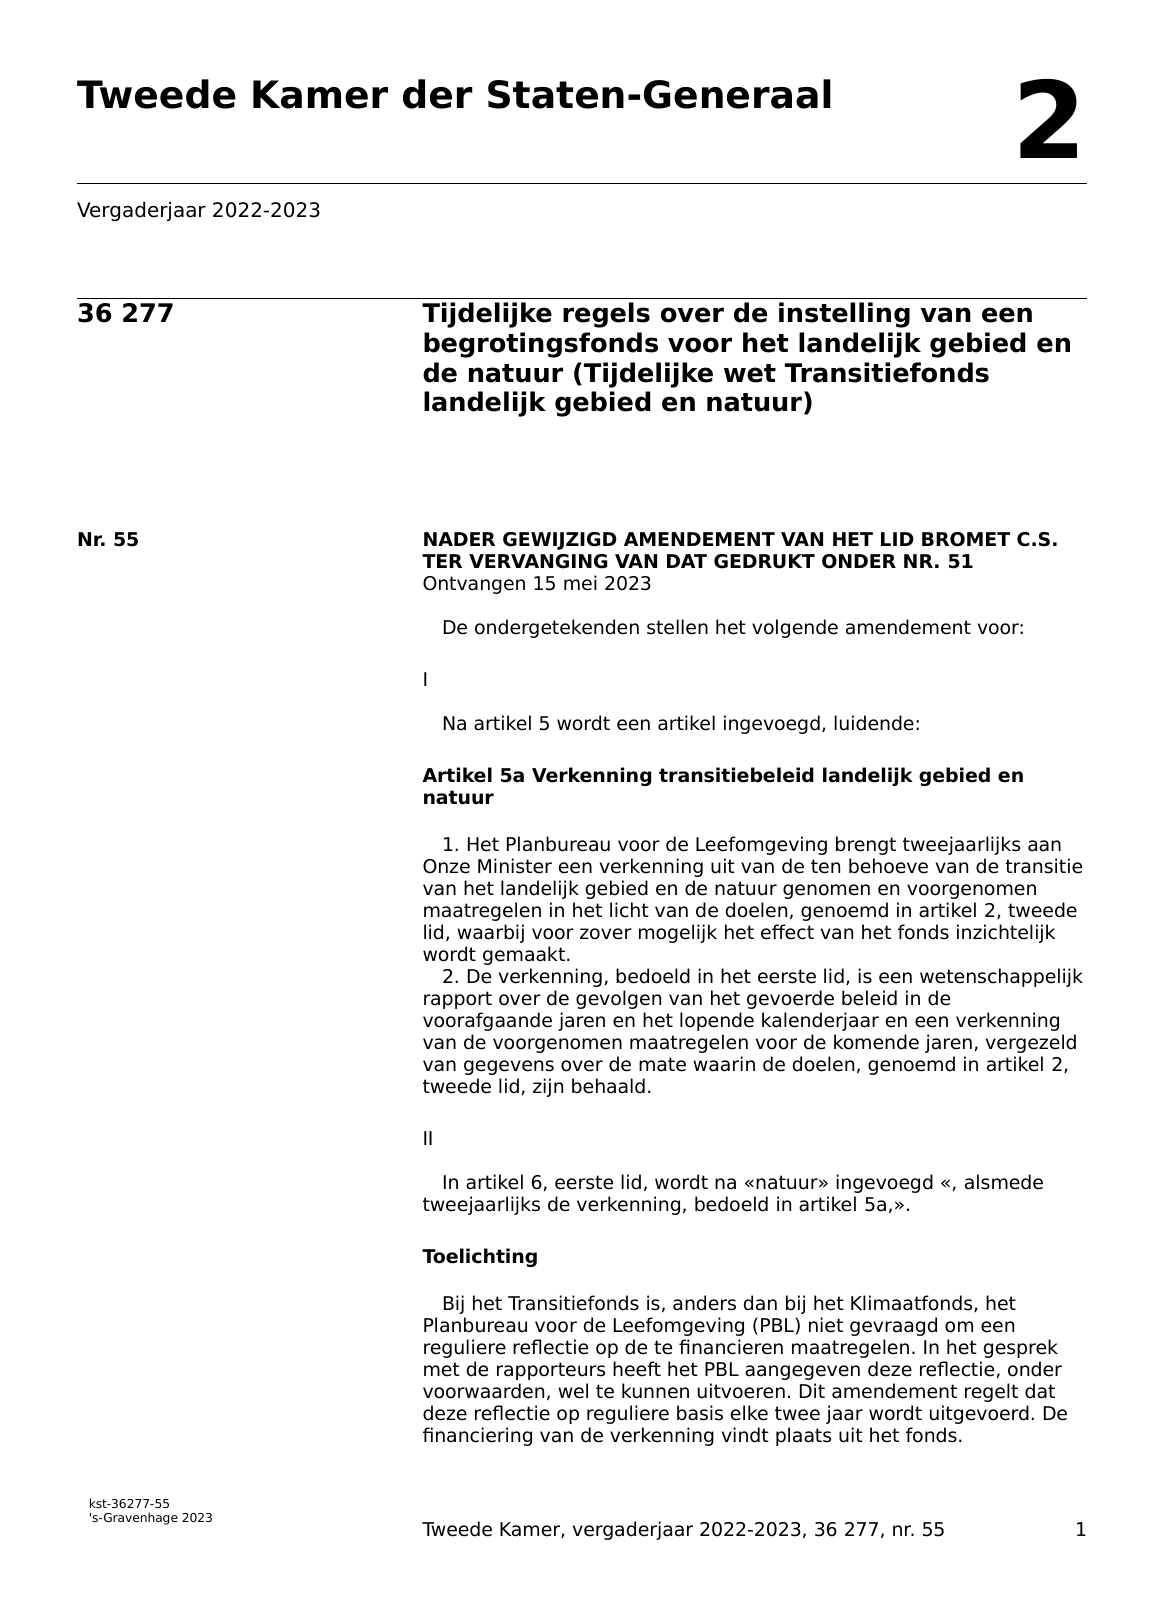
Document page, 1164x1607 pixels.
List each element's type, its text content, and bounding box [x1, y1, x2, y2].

subtitle Toelichting [422, 1246, 1087, 1268]
subtitle Nr. 55 NADER GEWIJZIGD AMENDEMENT VAN HET LID BROMET C.S. TER VERVANGING VAN DAT GEDRUKT ONDER NR. 51 [77, 529, 1087, 573]
text Bij het Transitiefonds is, anders dan bij het Klimaatfonds, het Planbureau voor de Leefomgeving (PBL) niet gevraagd om een reguliere reflectie op de te financieren maatregelen. In het gesprek met de rapporteurs heeft het PBL aangegeven deze reflectie, onder voorwaarden, wel te kunnen uitvoeren. Dit amendement regelt dat deze reflectie op reguliere basis elke twee jaar wordt uitgevoerd. De financiering van de verkenning vindt plaats uit het fonds. [422, 1293, 1087, 1447]
subtitle 36 277 Tijdelijke regels over de instelling van een begrotingsfonds voor het landelijk gebied en de natuur (Tijdelijke wet Transitiefonds landelijk gebied en natuur) [77, 299, 1087, 418]
text 's-Gravenhage 2023 [88, 1511, 323, 1525]
subtitle Artikel 5a Verkenning transitiebeleid landelijk gebied en natuur [422, 765, 1087, 809]
text Na artikel 5 wordt een artikel ingevoegd, luidende: [422, 713, 1087, 735]
text In artikel 6, eerste lid, wordt na «natuur» ingevoegd «, alsmede tweejaarlijks de verkenning, bedoeld in artikel 5a,». [422, 1172, 1087, 1216]
table_cell Vergaderjaar 2022-2023 [77, 184, 1087, 298]
text De ondergetekenden stellen het volgende amendement voor: [422, 617, 1087, 639]
subtitle I [422, 669, 1087, 691]
text 1. Het Planbureau voor de Leefomgeving brengt tweejaarlijks aan Onze Minister een verkenning uit van de ten behoeve van de transitie van het landelijk gebied en de natuur genomen en voorgenomen maatregelen in het licht van de doelen, genoemd in artikel 2, tweede lid, waarbij voor zover mogelijk het effect van het fonds inzichtelijk wordt gemaakt. [422, 834, 1087, 966]
subtitle II [422, 1128, 1087, 1150]
text kst-36277-55 [88, 1497, 323, 1511]
table_header Tweede Kamer der Staten-Generaal [77, 59, 886, 183]
table_header 2 [886, 59, 1087, 183]
text Ontvangen 15 mei 2023 [422, 573, 1087, 595]
text 2. De verkenning, bedoeld in het eerste lid, is een wetenschappelijk rapport over de gevolgen van het gevoerde beleid in de voorafgaande jaren en het lopende kalenderjaar en een verkenning van de voorgenomen maatregelen voor de komende jaren, vergezeld van gegevens over de mate waarin de doelen, genoemd in artikel 2, tweede lid, zijn behaald. [422, 966, 1087, 1098]
